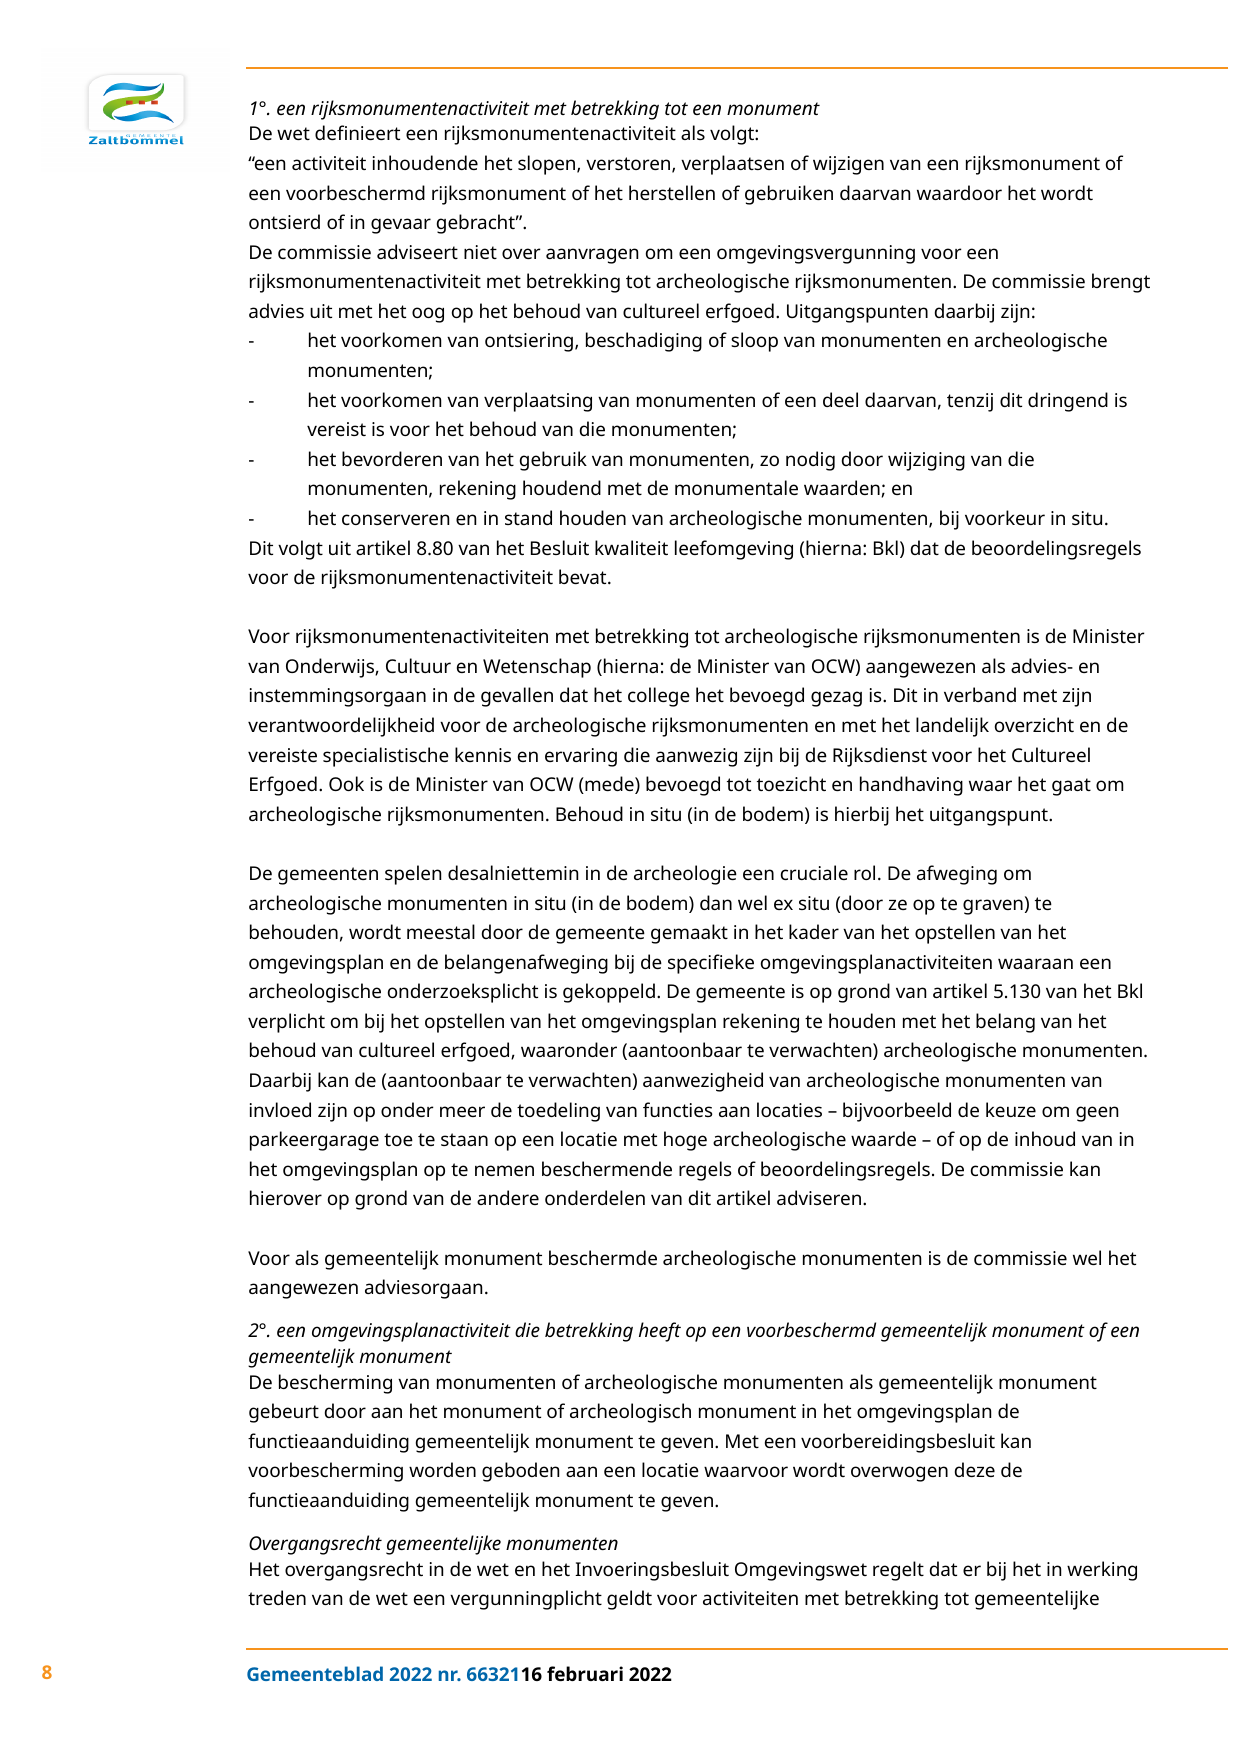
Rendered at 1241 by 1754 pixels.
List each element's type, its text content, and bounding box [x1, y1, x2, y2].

text De wet definieert een rijksmonumentenactiviteit als volgt: [248, 121, 1152, 146]
picture [41, 47, 231, 172]
text “een activiteit inhoudende het slopen, verstoren, verplaatsen of wijzigen van een rijksmonument of een voorbeschermd rijksmonument of het herstellen of gebruiken daarvan waardoor het wordt ontsierd of in gevaar gebracht”. [248, 150, 1152, 235]
text De bescherming van monumenten of archeologische monumenten als gemeentelijk monument gebeurt door aan het monument of archeologisch monument in het omgevingsplan de functieaanduiding gemeentelijk monument te geven. Met een voorbereidingsbesluit kan voorbescherming worden geboden aan een locatie waarvoor wordt overwogen deze de functieaanduiding gemeentelijk monument te geven. [248, 1369, 1152, 1513]
text De gemeenten spelen desalniettemin in de archeologie een cruciale rol. De afweging om archeologische monumenten in situ (in de bodem) dan wel ex situ (door ze op te graven) te behouden, wordt meestal door de gemeente gemaakt in het kader van het opstellen van het omgevingsplan en de belangenafweging bij de specifieke omgevingsplanactiviteiten waaraan een archeologische onderzoeksplicht is gekoppeld. De gemeente is op grond van artikel 5.130 van het Bkl verplicht om bij het opstellen van het omgevingsplan rekening te houden met het belang van het behoud van cultureel erfgoed, waaronder (aantoonbaar te verwachten) archeologische monumenten. Daarbij kan de (aantoonbaar te verwachten) aanwezigheid van archeologische monumenten van invloed zijn op onder meer de toedeling van functies aan locaties – bijvoorbeeld de keuze om geen parkeergarage toe te staan op een locatie met hoge archeologische waarde – of op de inhoud van in het omgevingsplan op te nemen beschermende regels of beoordelingsregels. De commissie kan hierover op grond van de andere onderdelen van dit artikel adviseren. [248, 860, 1152, 1211]
list het voorkomen van ontsiering, beschadiging of sloop van monumenten en archeologische monumenten; [248, 328, 1152, 383]
list het conserveren en in stand houden van archeologische monumenten, bij voorkeur in situ. [248, 505, 1152, 531]
list het bevorderen van het gebruik van monumenten, zo nodig door wijziging van die monumenten, rekening houdend met de monumentale waarden; en [248, 446, 1152, 501]
text 2°. een omgevingsplanactiviteit die betrekking heeft op een voorbeschermd gemeentelijk monument of een gemeentelijk monument [248, 1317, 1152, 1369]
text Dit volgt uit artikel 8.80 van het Besluit kwaliteit leefomgeving (hierna: Bkl) dat de beoordelingsregels voor de rijksmonumentenactiviteit bevat. [248, 535, 1152, 590]
list het voorkomen van verplaatsing van monumenten of een deel daarvan, tenzij dit dringend is vereist is voor het behoud van die monumenten; [248, 387, 1152, 442]
text Overgangsrecht gemeentelijke monumenten [248, 1530, 1152, 1556]
text Voor als gemeentelijk monument beschermde archeologische monumenten is de commissie wel het aangewezen adviesorgaan. [248, 1245, 1152, 1300]
text 1°. een rijksmonumentenactiviteit met betrekking tot een monument [248, 95, 1152, 121]
text Het overgangsrecht in de wet en het Invoeringsbesluit Omgevingswet regelt dat er bij het in werking treden van de wet een vergunningplicht geldt voor activiteiten met betrekking tot gemeentelijke [248, 1556, 1152, 1611]
text Voor rijksmonumentenactiviteiten met betrekking tot archeologische rijksmonumenten is de Minister van Onderwijs, Cultuur en Wetenschap (hierna: de Minister van OCW) aangewezen als advies- en instemmingsorgaan in de gevallen dat het college het bevoegd gezag is. Dit in verband met zijn verantwoordelijkheid voor de archeologische rijksmonumenten en met het landelijk overzicht en de vereiste specialistische kennis en ervaring die aanwezig zijn bij de Rijksdienst voor het Cultureel Erfgoed. Ook is de Minister van OCW (mede) bevoegd tot toezicht en handhaving waar het gaat om archeologische rijksmonumenten. Behoud in situ (in de bodem) is hierbij het uitgangspunt. [248, 623, 1152, 827]
text De commissie adviseert niet over aanvragen om een omgevingsvergunning voor een rijksmonumentenactiviteit met betrekking tot archeologische rijksmonumenten. De commissie brengt advies uit met het oog op het behoud van cultureel erfgoed. Uitgangspunten daarbij zijn: [248, 239, 1152, 324]
